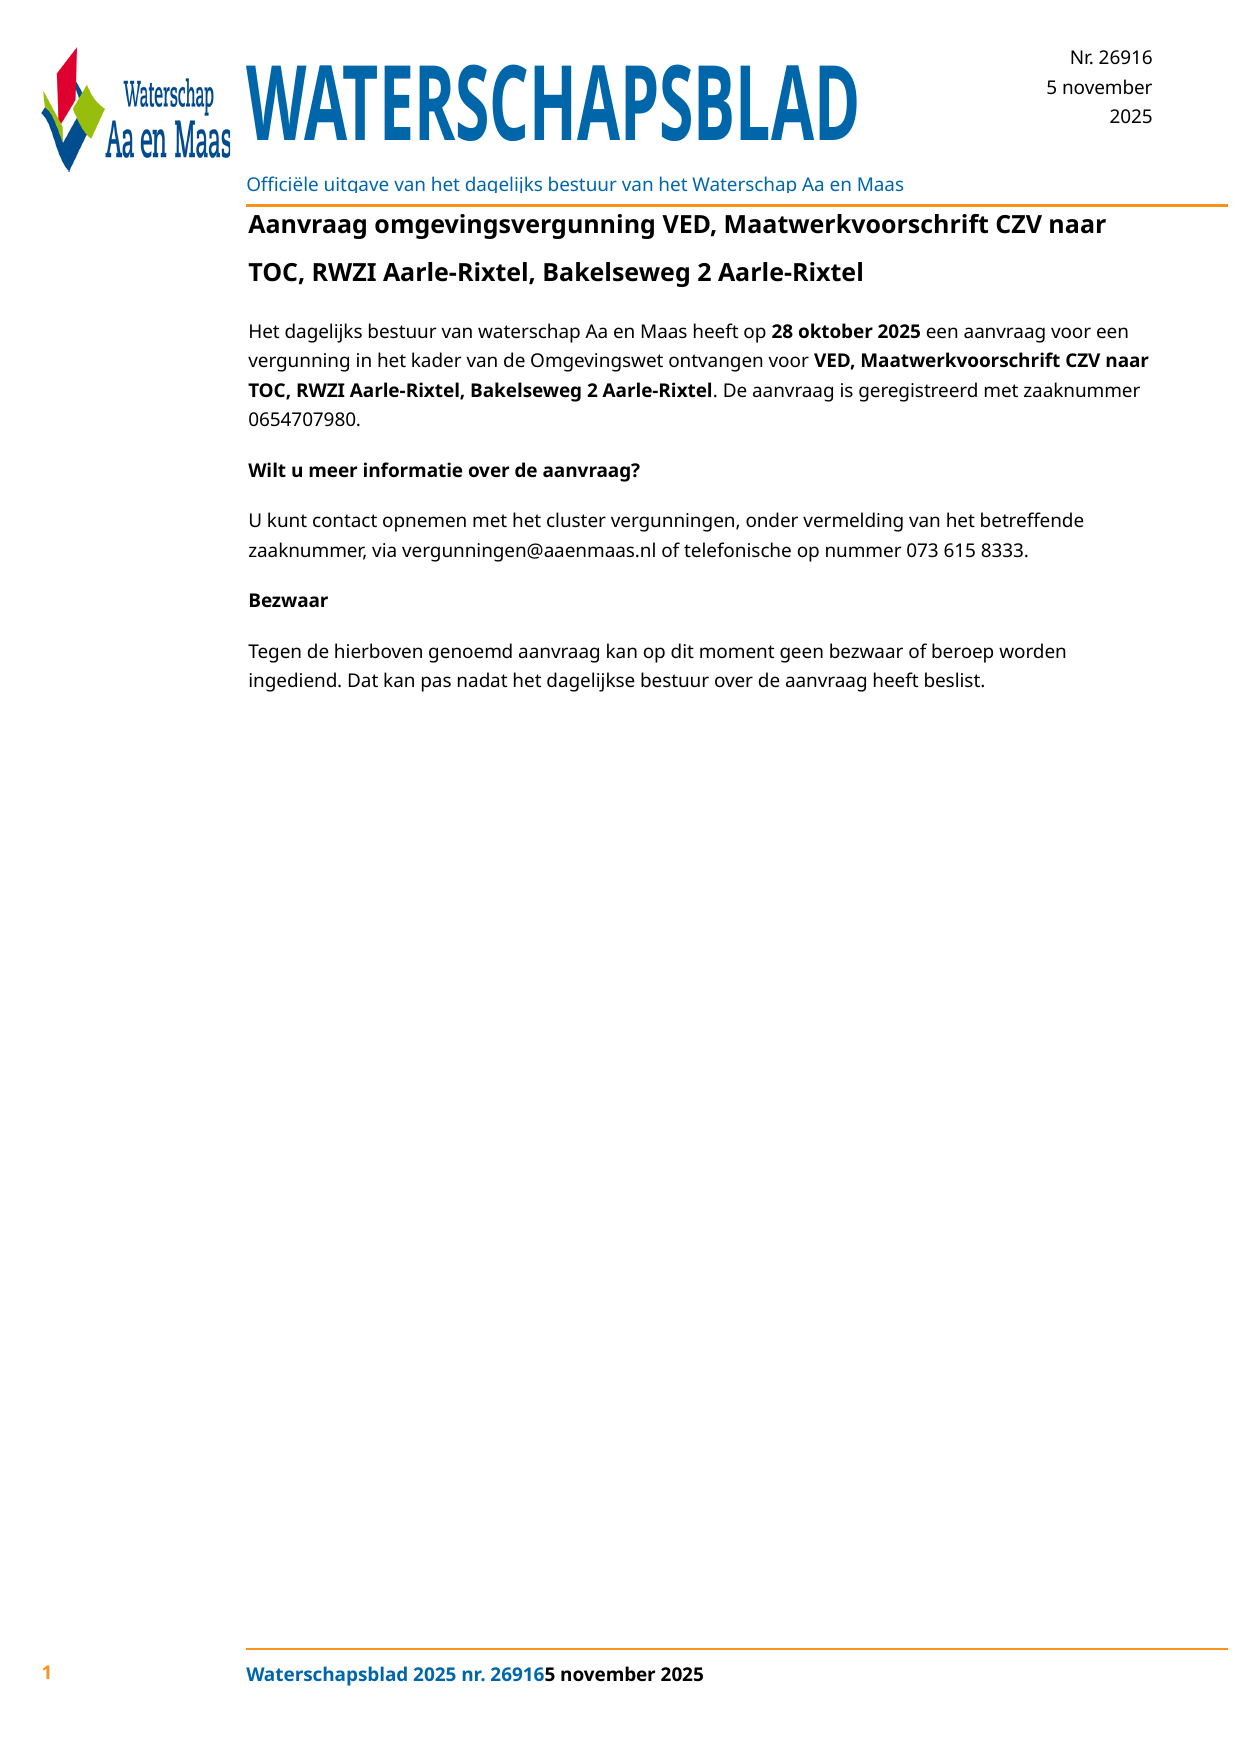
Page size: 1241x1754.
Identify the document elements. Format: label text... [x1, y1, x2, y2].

text Aanvraag omgevingsvergunning VED, Maatwerkvoorschrift CZV naar TOC, RWZI Aarle-Rixtel, Bakelseweg 2 Aarle-Rixtel [248, 207, 1152, 288]
text Wilt u meer informatie over de aanvraag? [248, 457, 1152, 483]
text Tegen de hierboven genoemd aanvraag kan op dit moment geen bezwaar of beroep worden ingediend. Dat kan pas nadat het dagelijkse bestuur over de aanvraag heeft beslist. [248, 638, 1152, 693]
picture [41, 47, 231, 172]
text Het dagelijks bestuur van waterschap Aa en Maas heeft op 28 oktober 2025 een aanvraag voor een vergunning in het kader van de Omgevingswet ontvangen voor VED, Maatwerkvoorschrift CZV naar TOC, RWZI Aarle-Rixtel, Bakelseweg 2 Aarle-Rixtel. De aanvraag is geregistreerd met zaaknummer 0654707980. [248, 318, 1152, 432]
text Bezwaar [248, 587, 1152, 613]
text U kunt contact opnemen met het cluster vergunningen, onder vermelding van het betreffende zaaknummer, via vergunningen@aaenmaas.nl of telefonische op nummer 073 615 8333. [248, 507, 1152, 563]
